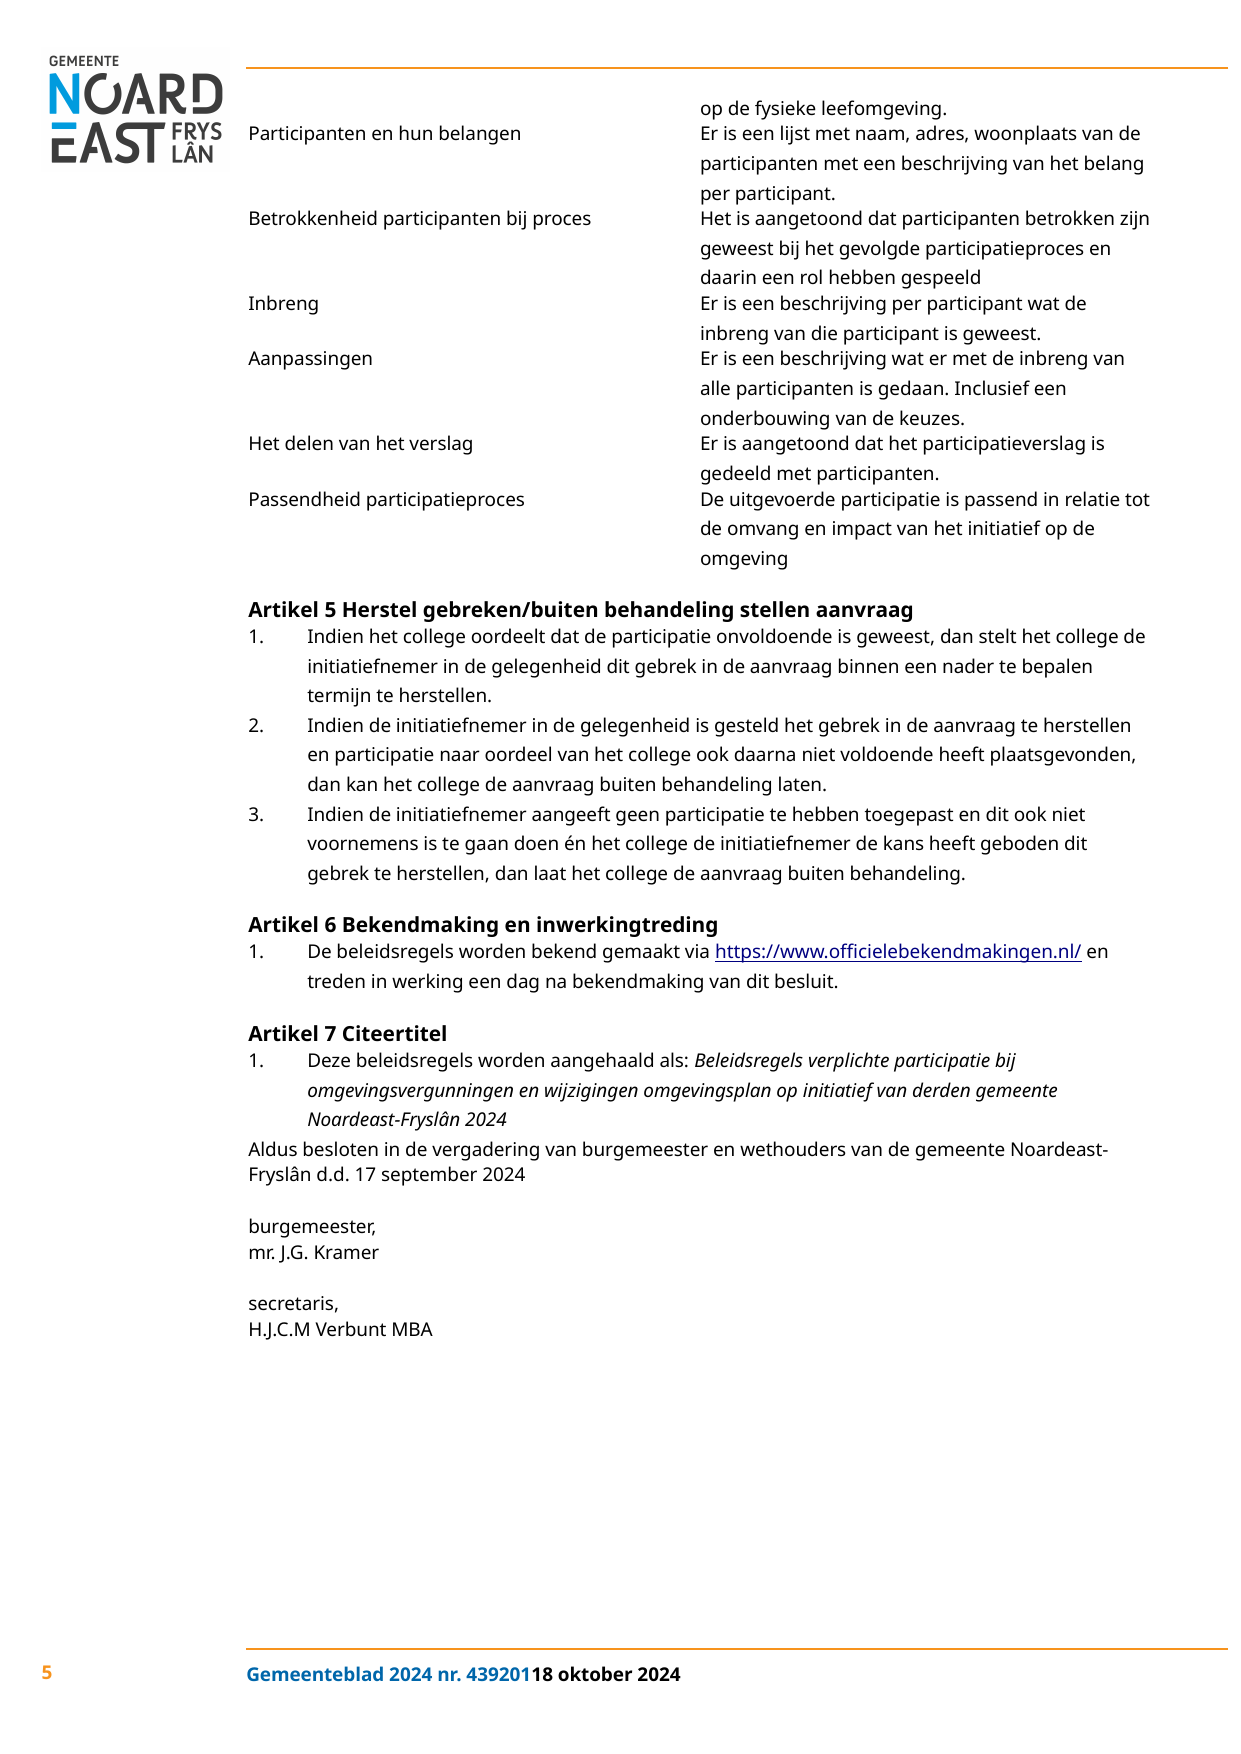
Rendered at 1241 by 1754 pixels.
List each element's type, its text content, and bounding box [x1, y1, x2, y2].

list De beleidsregels worden bekend gemaakt via https://www.officielebekendmakingen.nl/ en treden in werking een dag na bekendmaking van dit besluit. [248, 939, 1152, 994]
text Aldus besloten in de vergadering van burgemeester en wethouders van de gemeente Noardeast-Fryslân d.d. 17 september 2024 [248, 1136, 1152, 1187]
list Deze beleidsregels worden aangehaald als: Beleidsregels verplichte participatie bij omgevingsvergunningen en wijzigingen omgevingsplan op initiatief van derden gemeente Noardeast-Fryslân 2024 [248, 1047, 1152, 1132]
text burgemeester, [248, 1213, 1152, 1239]
list Indien de initiatiefnemer aangeeft geen participatie te hebben toegepast en dit ook niet voornemens is te gaan doen én het college de initiatiefnemer de kans heeft geboden dit gebrek te herstellen, dan laat het college de aanvraag buiten behandeling. [248, 801, 1152, 886]
text secretaris, [248, 1290, 1152, 1316]
table_cell Er is een beschrijving per participant wat de inbreng van die participant is geweest. [700, 290, 1152, 346]
text Artikel 5 Herstel gebreken/buiten behandeling stellen aanvraag [248, 595, 1152, 623]
text Artikel 7 Citeertitel [248, 1019, 1152, 1047]
table_cell Betrokkenheid participanten bij proces [248, 205, 700, 290]
table_cell Er is een lijst met naam, adres, woonplaats van de participanten met een beschrijving van het belang per participant. [700, 121, 1152, 205]
table_cell Er is een beschrijving wat er met de inbreng van alle participanten is gedaan. Inclusief een onderbouwing van de keuzes. [700, 346, 1152, 431]
table_cell De uitgevoerde participatie is passend in relatie tot de omvang en impact van het initiatief op de omgeving [700, 486, 1152, 571]
table_cell Participanten en hun belangen [248, 121, 700, 205]
list Indien het college oordeelt dat de participatie onvoldoende is geweest, dan stelt het college de initiatiefnemer in de gelegenheid dit gebrek in de aanvraag binnen een nader te bepalen termijn te herstellen. [248, 623, 1152, 708]
table_cell Het delen van het verslag [248, 431, 700, 486]
table_cell [248, 95, 700, 121]
table_cell Passendheid participatieproces [248, 486, 700, 571]
table_cell Aanpassingen [248, 346, 700, 431]
list Indien de initiatiefnemer in de gelegenheid is gesteld het gebrek in de aanvraag te herstellen en participatie naar oordeel van het college ook daarna niet voldoende heeft plaatsgevonden, dan kan het college de aanvraag buiten behandeling laten. [248, 712, 1152, 797]
picture [41, 47, 231, 172]
table_cell Het is aangetoond dat participanten betrokken zijn geweest bij het gevolgde participatieproces en daarin een rol hebben gespeeld [700, 205, 1152, 290]
text H.J.C.M Verbunt MBA [248, 1316, 1152, 1342]
table_cell op de fysieke leefomgeving. [700, 95, 1152, 121]
table_cell Er is aangetoond dat het participatieverslag is gedeeld met participanten. [700, 431, 1152, 486]
table_cell Inbreng [248, 290, 700, 346]
text Artikel 6 Bekendmaking en inwerkingtreding [248, 910, 1152, 939]
text mr. J.G. Kramer [248, 1239, 1152, 1264]
